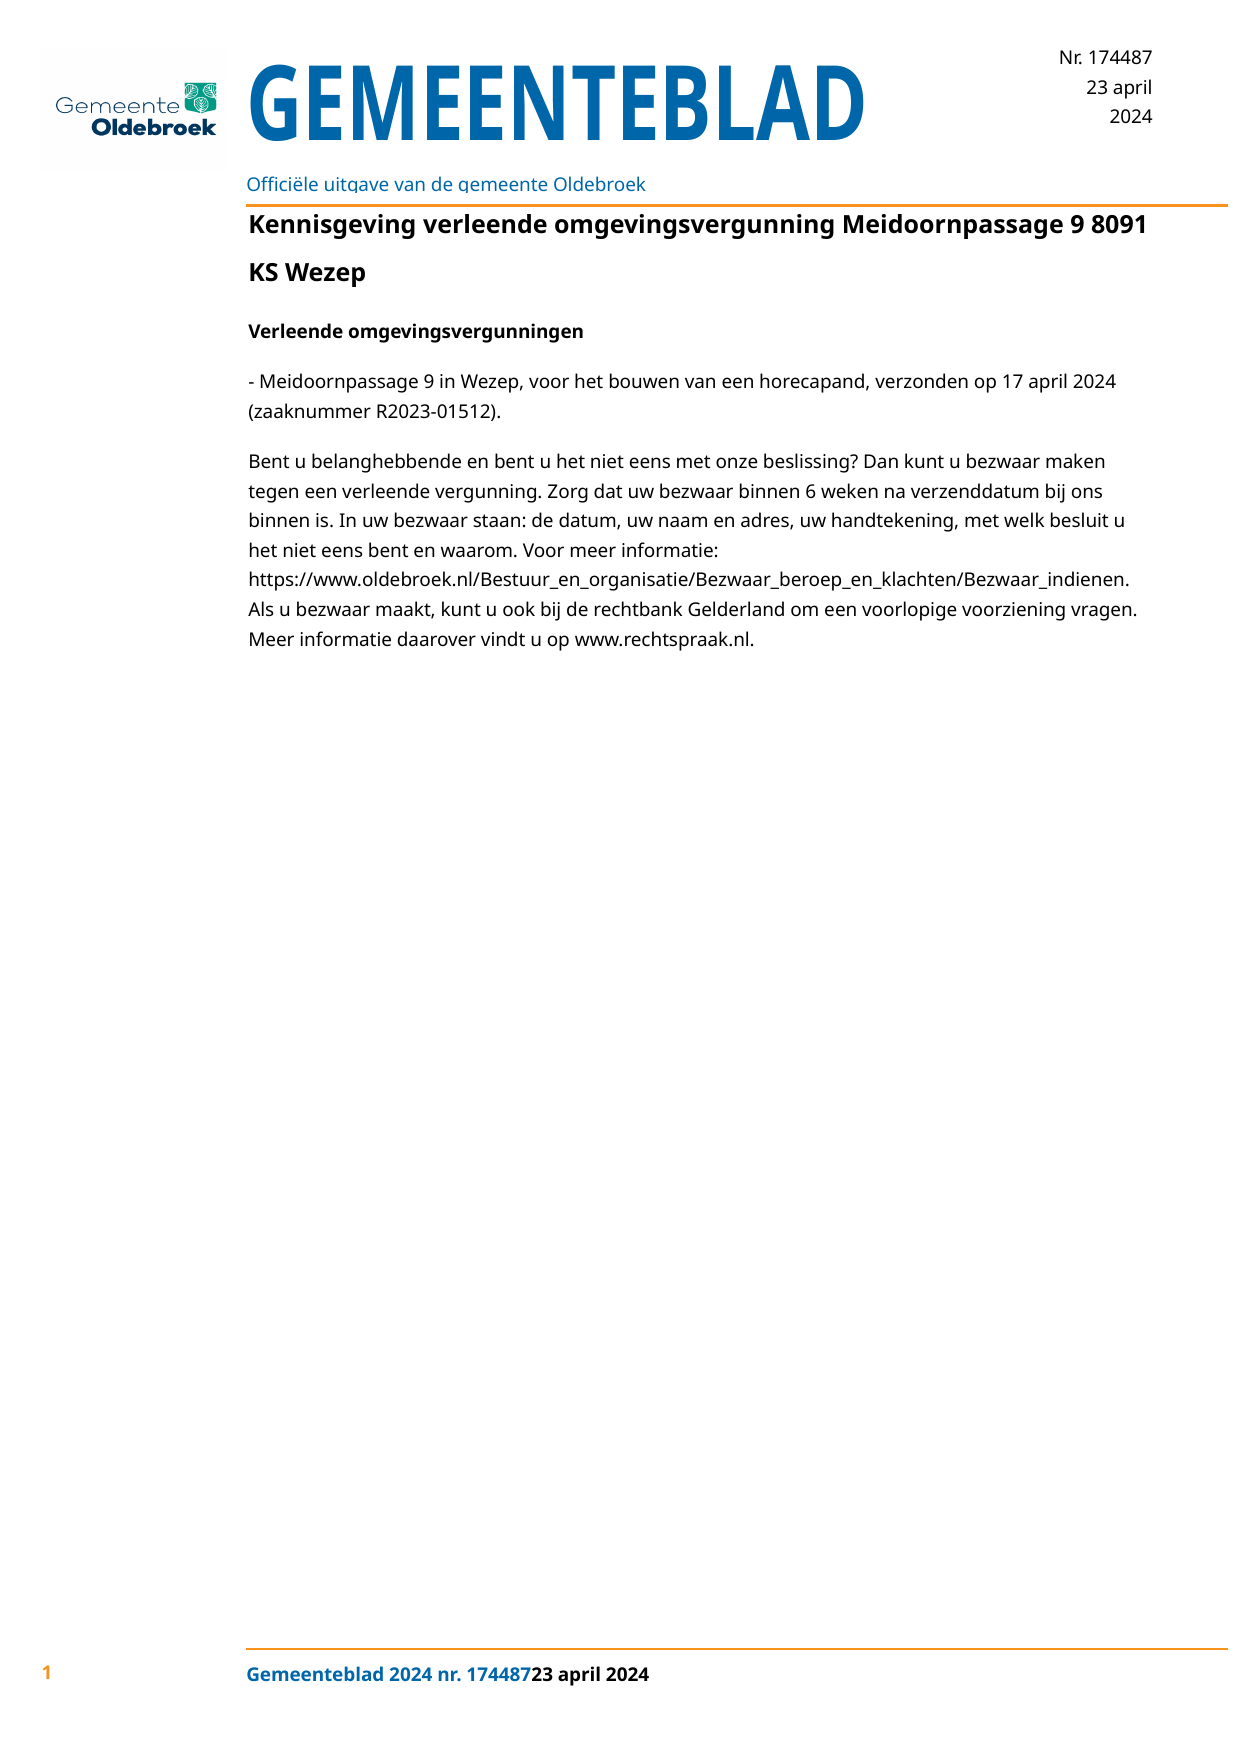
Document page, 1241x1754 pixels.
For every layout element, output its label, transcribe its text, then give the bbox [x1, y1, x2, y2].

text - Meidoornpassage 9 in Wezep, voor het bouwen van een horecapand, verzonden op 17 april 2024 (zaaknummer R2023-01512). [248, 368, 1152, 424]
text Verleende omgevingsvergunningen [248, 318, 1152, 344]
picture [41, 47, 231, 172]
text Bent u belanghebbende en bent u het niet eens met onze beslissing? Dan kunt u bezwaar maken tegen een verleende vergunning. Zorg dat uw bezwaar binnen 6 weken na verzenddatum bij ons binnen is. In uw bezwaar staan: de datum, uw naam en adres, uw handtekening, met welk besluit u het niet eens bent en waarom. Voor meer informatie: https://www.oldebroek.nl/Bestuur_en_organisatie/Bezwaar_beroep_en_klachten/Bezwaar_indienen. Als u bezwaar maakt, kunt u ook bij de rechtbank Gelderland om een voorlopige voorziening vragen. Meer informatie daarover vindt u op www.rechtspraak.nl. [248, 448, 1152, 652]
text Kennisgeving verleende omgevingsvergunning Meidoornpassage 9 8091 KS Wezep [248, 207, 1152, 288]
